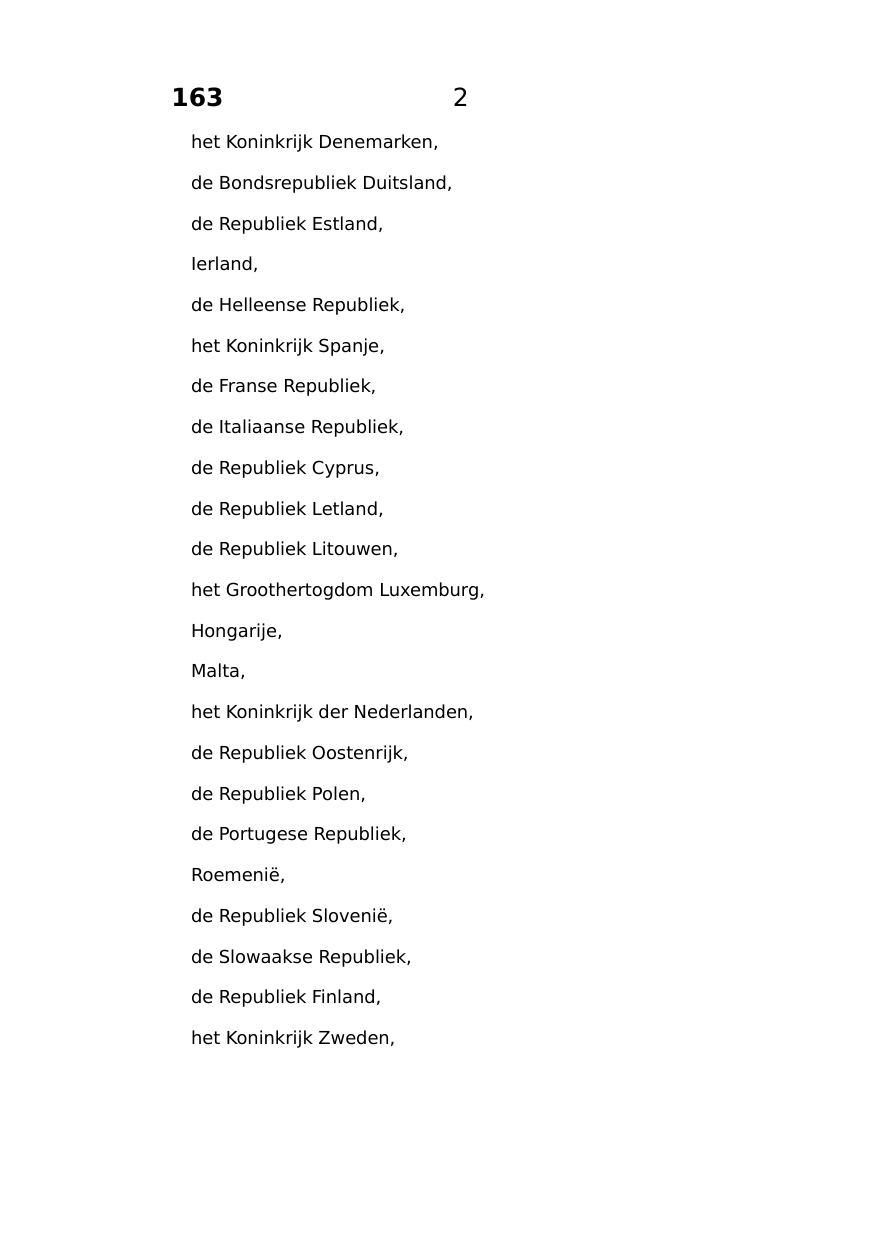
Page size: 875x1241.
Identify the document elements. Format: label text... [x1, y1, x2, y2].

text de Italiaanse Republiek, [171, 417, 756, 438]
text de Republiek Litouwen, [171, 539, 756, 560]
text de Republiek Letland, [171, 498, 756, 519]
text het Groothertogdom Luxemburg, [171, 580, 756, 601]
text de Republiek Oostenrijk, [171, 743, 756, 763]
text de Republiek Finland, [171, 987, 756, 1008]
text de Republiek Slovenië, [171, 906, 756, 926]
text Ierland, [171, 254, 756, 275]
text de Republiek Estland, [171, 213, 756, 234]
text de Helleense Republiek, [171, 295, 756, 316]
text het Koninkrijk Spanje, [171, 336, 756, 356]
text de Republiek Cyprus, [171, 458, 756, 478]
text het Koninkrijk Denemarken, [171, 132, 756, 153]
text de Franse Republiek, [171, 376, 756, 397]
text het Koninkrijk der Nederlanden, [171, 702, 756, 723]
text de Republiek Polen, [171, 783, 756, 804]
text Hongarije, [171, 621, 756, 641]
text het Koninkrijk Zweden, [171, 1028, 756, 1049]
text de Portugese Republiek, [171, 824, 756, 845]
text de Bondsrepubliek Duitsland, [171, 173, 756, 193]
text de Slowaakse Republiek, [171, 946, 756, 967]
text Malta, [171, 661, 756, 682]
text Roemenië, [171, 865, 756, 886]
